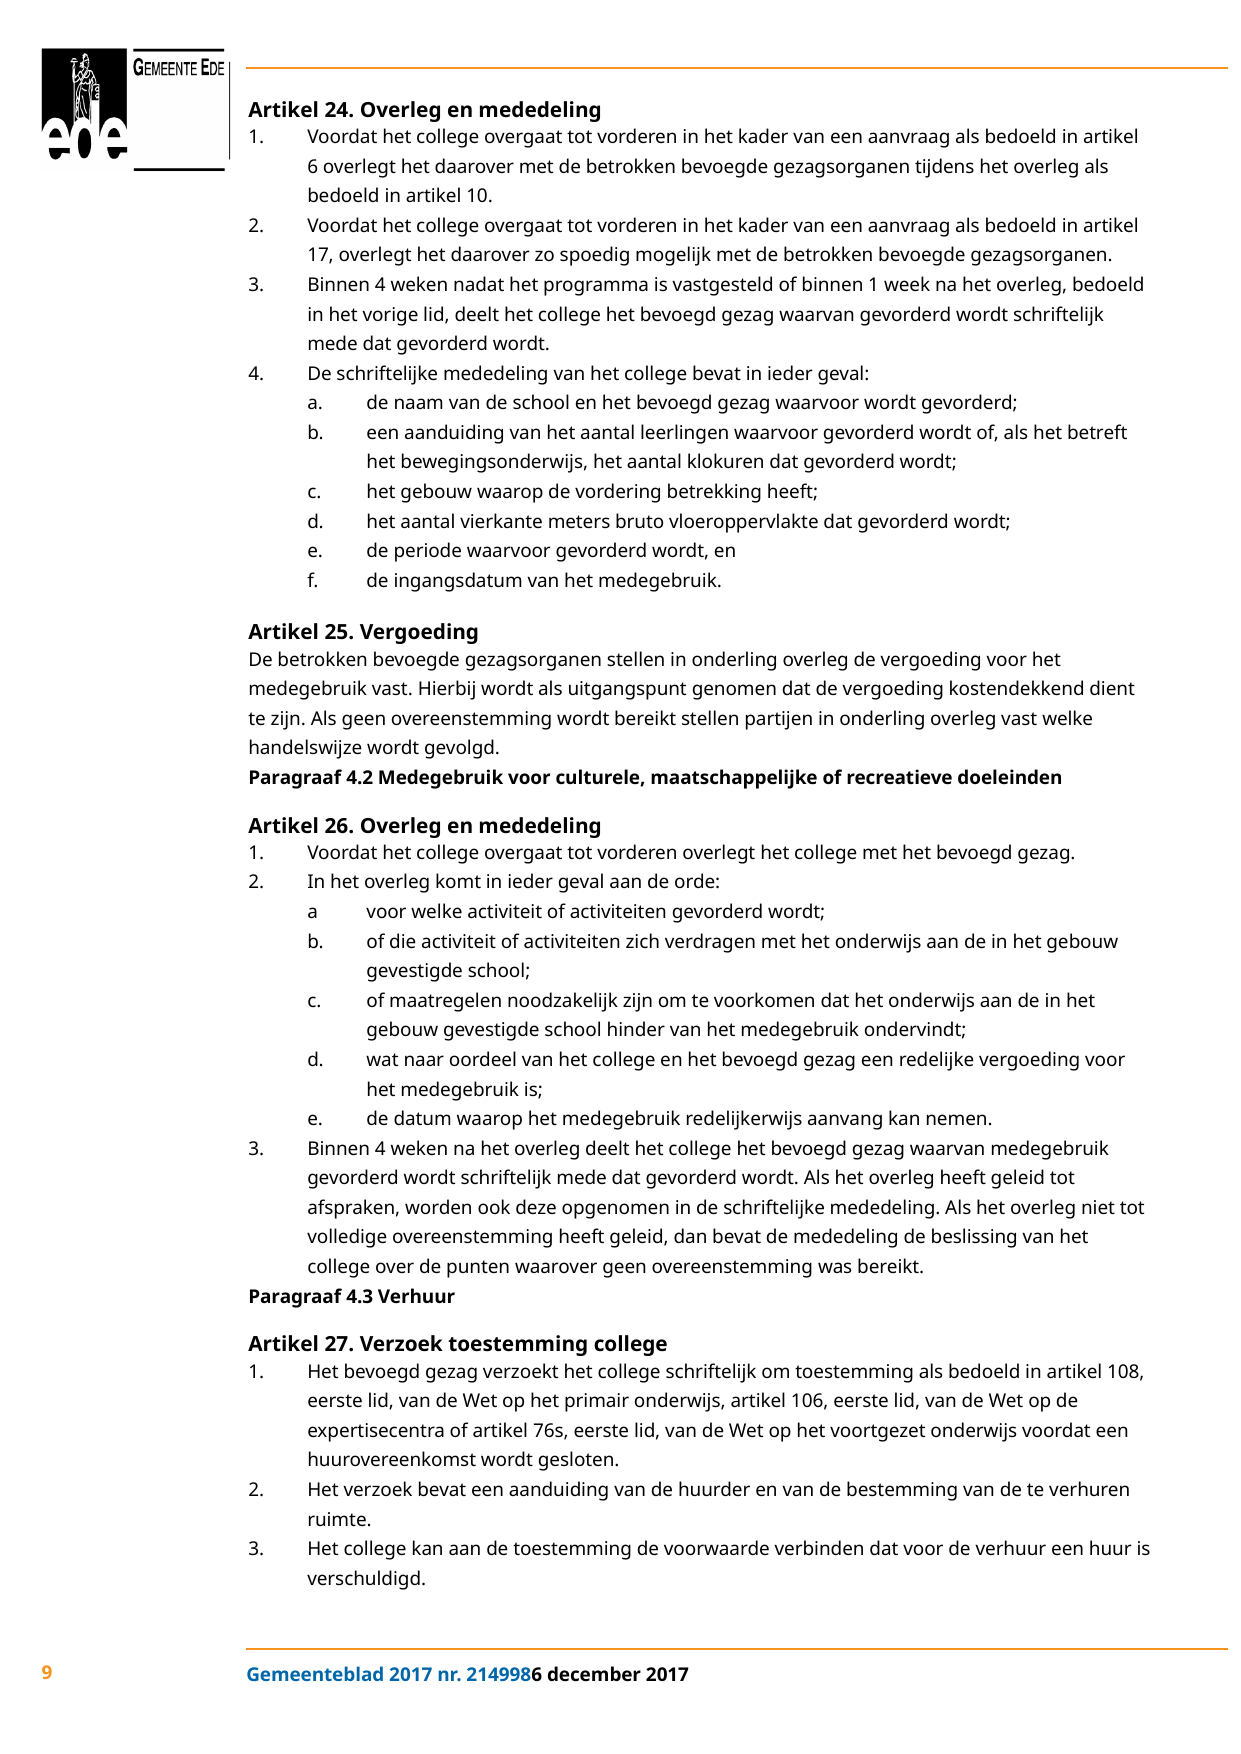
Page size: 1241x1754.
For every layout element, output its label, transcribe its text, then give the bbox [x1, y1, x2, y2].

text Artikel 26. Overleg en mededeling [248, 811, 1152, 839]
list Het verzoek bevat een aanduiding van de huurder en van de bestemming van de te verhuren ruimte. [248, 1476, 1152, 1532]
list voor welke activiteit of activiteiten gevorderd wordt; [307, 898, 1152, 924]
list het gebouw waarop de vordering betrekking heeft; [307, 478, 1152, 504]
list Voordat het college overgaat tot vorderen in het kader van een aanvraag als bedoeld in artikel 6 overlegt het daarover met de betrokken bevoegde gezagsorganen tijdens het overleg als bedoeld in artikel 10. [248, 123, 1152, 208]
list Voordat het college overgaat tot vorderen in het kader van een aanvraag als bedoeld in artikel 17, overlegt het daarover zo spoedig mogelijk met de betrokken bevoegde gezagsorganen. [248, 212, 1152, 267]
picture [41, 47, 231, 172]
list de periode waarvoor gevorderd wordt, en [307, 537, 1152, 563]
text Artikel 25. Vergoeding [248, 617, 1152, 646]
list Binnen 4 weken nadat het programma is vastgesteld of binnen 1 week na het overleg, bedoeld in het vorige lid, deelt het college het bevoegd gezag waarvan gevorderd wordt schriftelijk mede dat gevorderd wordt. [248, 271, 1152, 356]
list wat naar oordeel van het college en het bevoegd gezag een redelijke vergoeding voor het medegebruik is; [307, 1046, 1152, 1102]
list een aanduiding van het aantal leerlingen waarvoor gevorderd wordt of, als het betreft het bewegingsonderwijs, het aantal klokuren dat gevorderd wordt; [307, 419, 1152, 474]
list Voordat het college overgaat tot vorderen overlegt het college met het bevoegd gezag. [248, 839, 1152, 865]
list Binnen 4 weken na het overleg deelt het college het bevoegd gezag waarvan medegebruik gevorderd wordt schriftelijk mede dat gevorderd wordt. Als het overleg heeft geleid tot afspraken, worden ook deze opgenomen in de schriftelijke mededeling. Als het overleg niet tot volledige overeenstemming heeft geleid, dan bevat de mededeling de beslissing van het college over de punten waarover geen overeenstemming was bereikt. [248, 1135, 1152, 1279]
text Artikel 27. Verzoek toestemming college [248, 1329, 1152, 1358]
text Paragraaf 4.3 Verhuur [248, 1283, 1152, 1309]
text De betrokken bevoegde gezagsorganen stellen in onderling overleg de vergoeding voor het medegebruik vast. Hierbij wordt als uitgangspunt genomen dat de vergoeding kostendekkend dient te zijn. Als geen overeenstemming wordt bereikt stellen partijen in onderling overleg vast welke handelswijze wordt gevolgd. [248, 646, 1152, 760]
text Paragraaf 4.2 Medegebruik voor culturele, maatschappelijke of recreatieve doeleinden [248, 764, 1152, 790]
list de ingangsdatum van het medegebruik. [307, 567, 1152, 593]
list de naam van de school en het bevoegd gezag waarvoor wordt gevorderd; [307, 389, 1152, 415]
list of die activiteit of activiteiten zich verdragen met het onderwijs aan de in het gebouw gevestigde school; [307, 928, 1152, 983]
list Het college kan aan de toestemming de voorwaarde verbinden dat voor de verhuur een huur is verschuldigd. [248, 1535, 1152, 1591]
text Artikel 24. Overleg en mededeling [248, 95, 1152, 123]
list In het overleg komt in ieder geval aan de orde: [248, 869, 1152, 894]
list of maatregelen noodzakelijk zijn om te voorkomen dat het onderwijs aan de in het gebouw gevestigde school hinder van het medegebruik ondervindt; [307, 987, 1152, 1042]
list De schriftelijke mededeling van het college bevat in ieder geval: [248, 360, 1152, 386]
list het aantal vierkante meters bruto vloeroppervlakte dat gevorderd wordt; [307, 508, 1152, 533]
list de datum waarop het medegebruik redelijkerwijs aanvang kan nemen. [307, 1105, 1152, 1131]
list Het bevoegd gezag verzoekt het college schriftelijk om toestemming als bedoeld in artikel 108, eerste lid, van de Wet op het primair onderwijs, artikel 106, eerste lid, van de Wet op de expertisecentra of artikel 76s, eerste lid, van de Wet op het voortgezet onderwijs voordat een huurovereenkomst wordt gesloten. [248, 1358, 1152, 1472]
